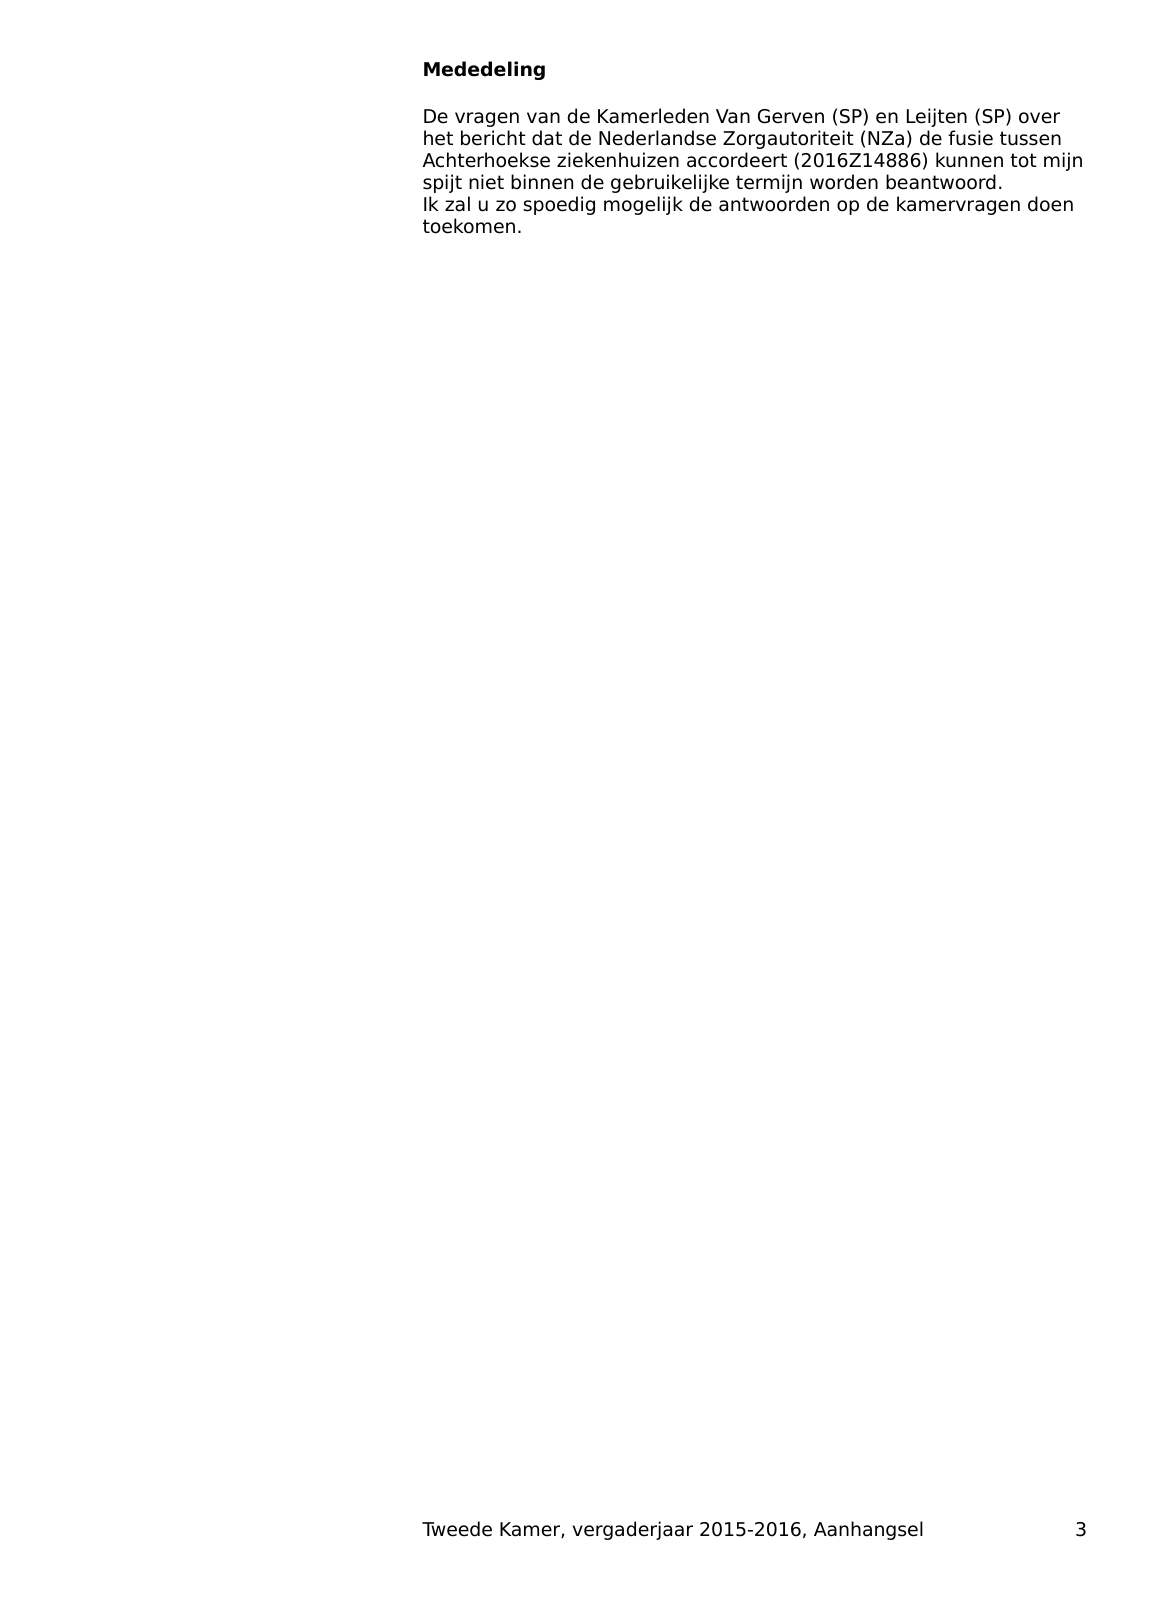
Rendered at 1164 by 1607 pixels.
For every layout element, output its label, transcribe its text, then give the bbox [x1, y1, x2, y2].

subtitle Mededeling [422, 59, 1087, 81]
text Ik zal u zo spoedig mogelijk de antwoorden op de kamervragen doen toekomen. [422, 194, 1087, 238]
text De vragen van de Kamerleden Van Gerven (SP) en Leijten (SP) over het bericht dat de Nederlandse Zorgautoriteit (NZa) de fusie tussen Achterhoekse ziekenhuizen accordeert (2016Z14886) kunnen tot mijn spijt niet binnen de gebruikelijke termijn worden beantwoord. [422, 106, 1087, 194]
